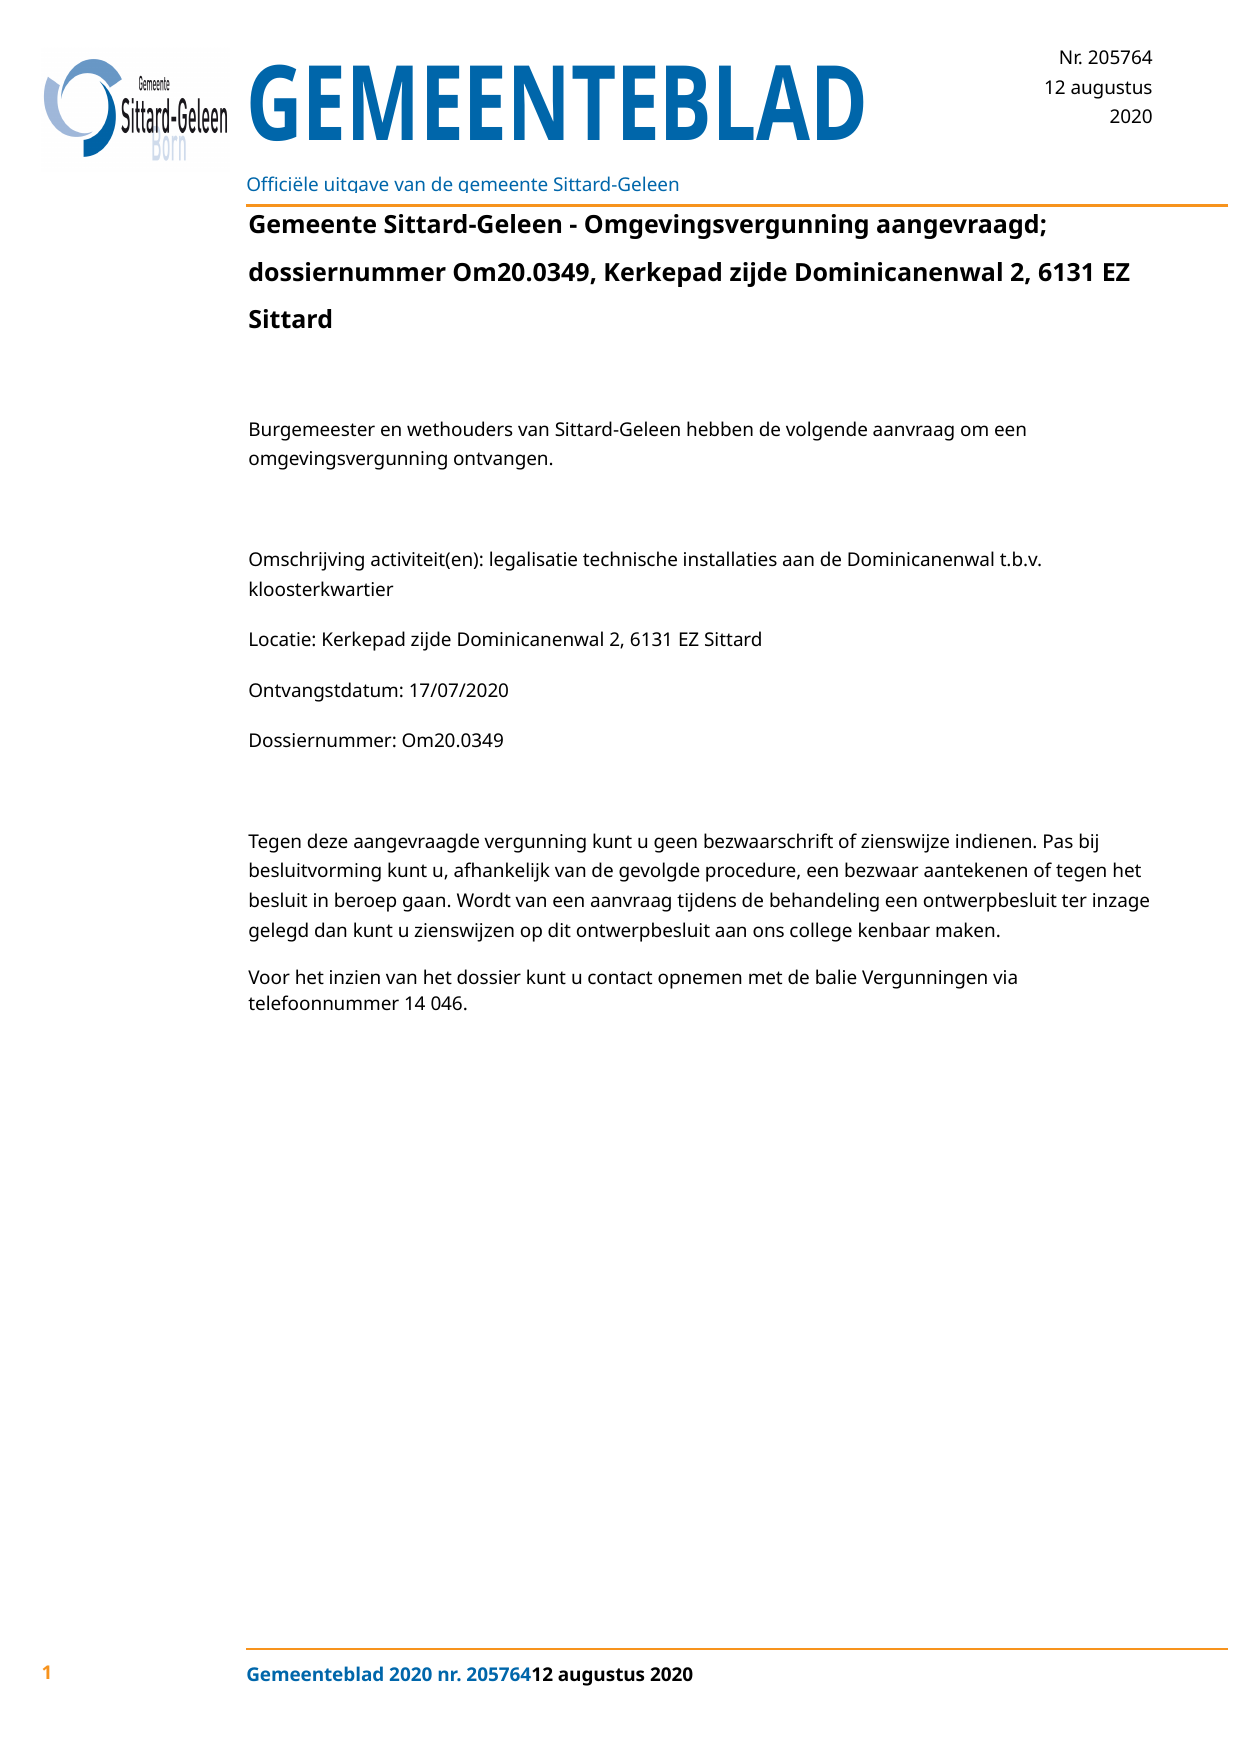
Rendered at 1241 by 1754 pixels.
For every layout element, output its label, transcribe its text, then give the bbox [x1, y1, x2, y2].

text Dossiernummer: Om20.0349 [248, 727, 1152, 753]
text Burgemeester en wethouders van Sittard-Geleen hebben de volgende aanvraag om een omgevingsvergunning ontvangen. [248, 416, 1152, 471]
text Ontvangstdatum: 17/07/2020 [248, 677, 1152, 702]
text Locatie: Kerkepad zijde Dominicanenwal 2, 6131 EZ Sittard [248, 626, 1152, 652]
text Gemeente Sittard-Geleen - Omgevingsvergunning aangevraagd; dossiernummer Om20.0349, Kerkepad zijde Dominicanenwal 2, 6131 EZ Sittard [248, 207, 1152, 336]
text Voor het inzien van het dossier kunt u contact opnemen met de balie Vergunningen via telefoonnummer 14 046. [248, 964, 1152, 1016]
text Tegen deze aangevraagde vergunning kunt u geen bezwaarschrift of zienswijze indienen. Pas bij besluitvorming kunt u, afhankelijk van de gevolgde procedure, een bezwaar aantekenen of tegen het besluit in beroep gaan. Wordt van een aanvraag tijdens de behandeling een ontwerpbesluit ter inzage gelegd dan kunt u zienswijzen op dit ontwerpbesluit aan ons college kenbaar maken. [248, 828, 1152, 942]
text Omschrijving activiteit(en): legalisatie technische installaties aan de Dominicanenwal t.b.v. kloosterkwartier [248, 546, 1152, 602]
picture [41, 47, 231, 172]
